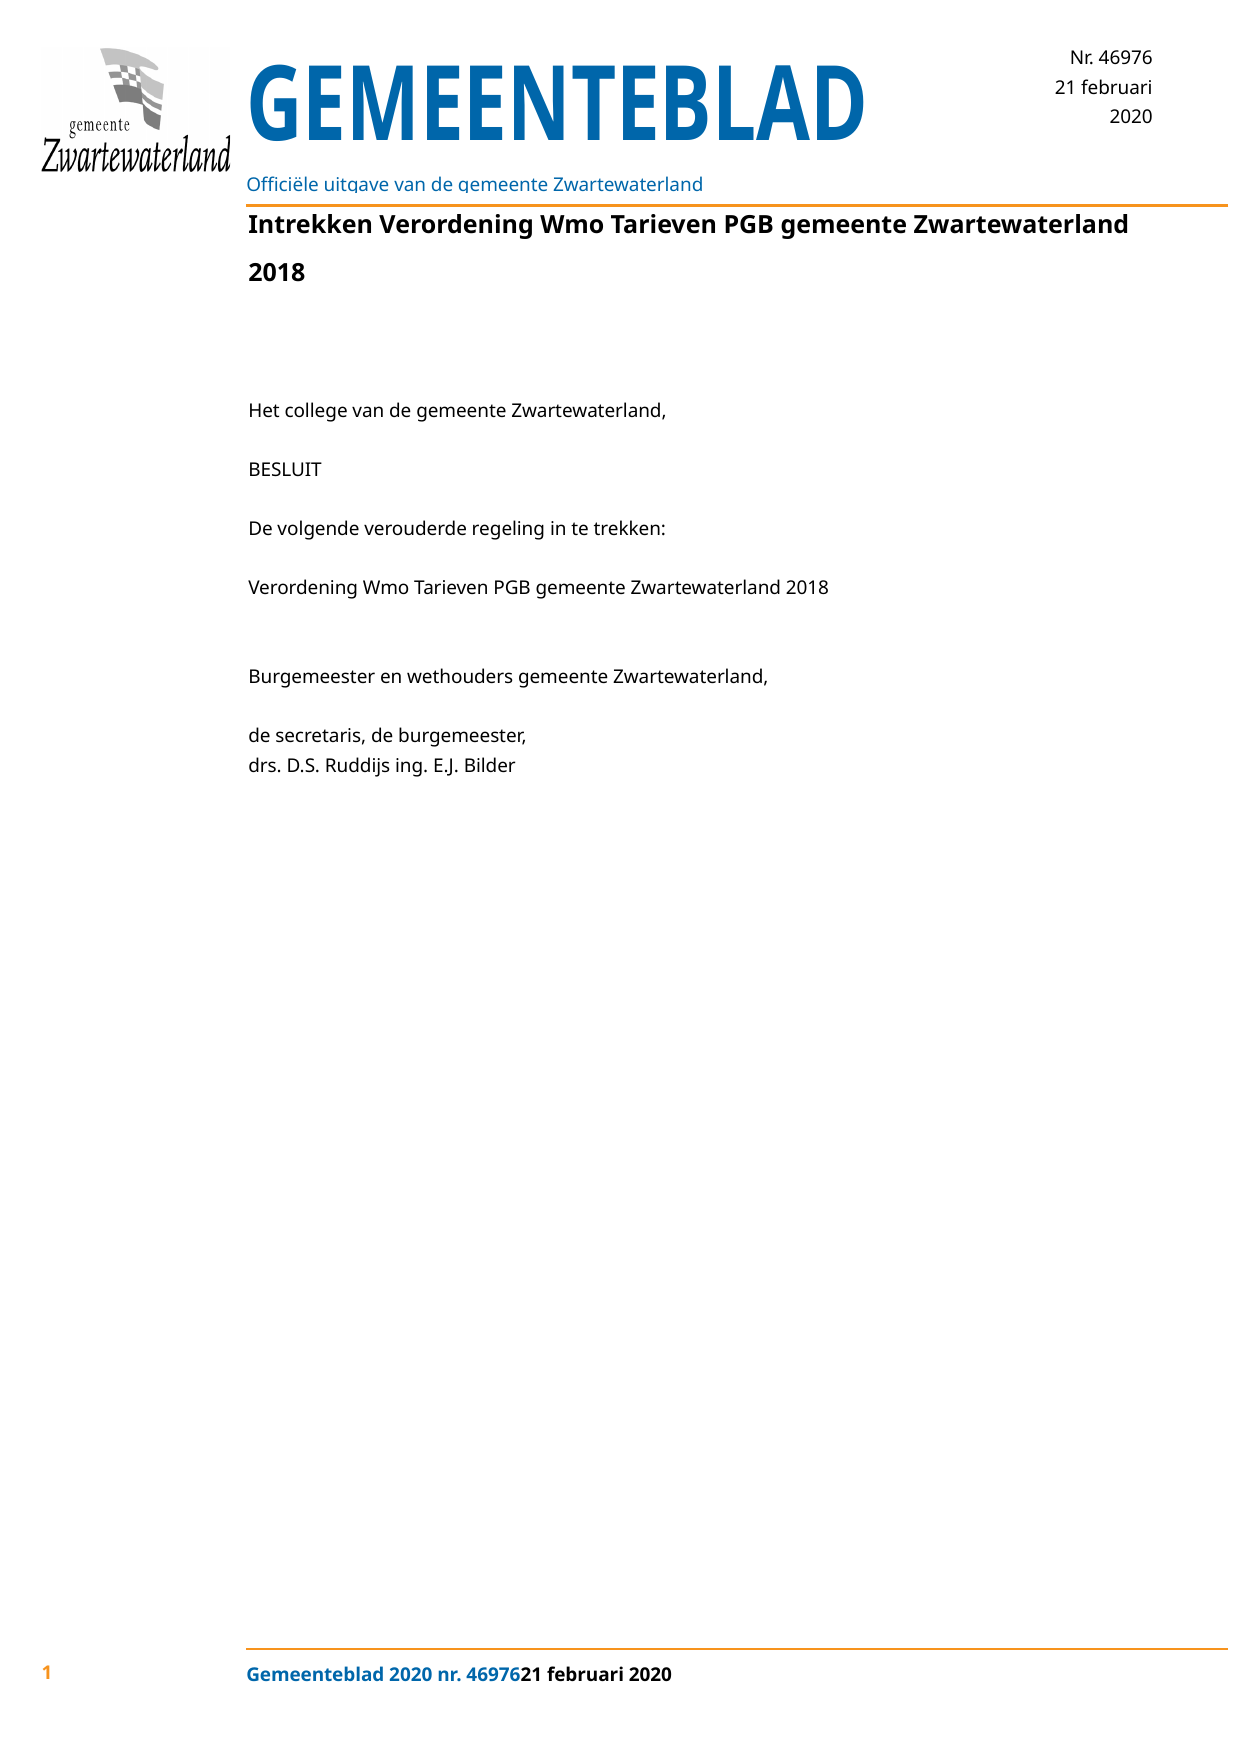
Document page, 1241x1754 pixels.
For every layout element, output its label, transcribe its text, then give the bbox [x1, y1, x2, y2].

text De volgende verouderde regeling in te trekken: [248, 515, 1152, 541]
text Het college van de gemeente Zwartewaterland, [248, 397, 1152, 422]
text Burgemeester en wethouders gemeente Zwartewaterland, [248, 663, 1152, 689]
text drs. D.S. Ruddijs ing. E.J. Bilder [248, 752, 1152, 777]
text Verordening Wmo Tarieven PGB gemeente Zwartewaterland 2018 [248, 574, 1152, 600]
text Intrekken Verordening Wmo Tarieven PGB gemeente Zwartewaterland 2018 [248, 207, 1152, 288]
text BESLUIT [248, 456, 1152, 482]
text de secretaris, de burgemeester, [248, 722, 1152, 748]
picture [41, 47, 231, 172]
